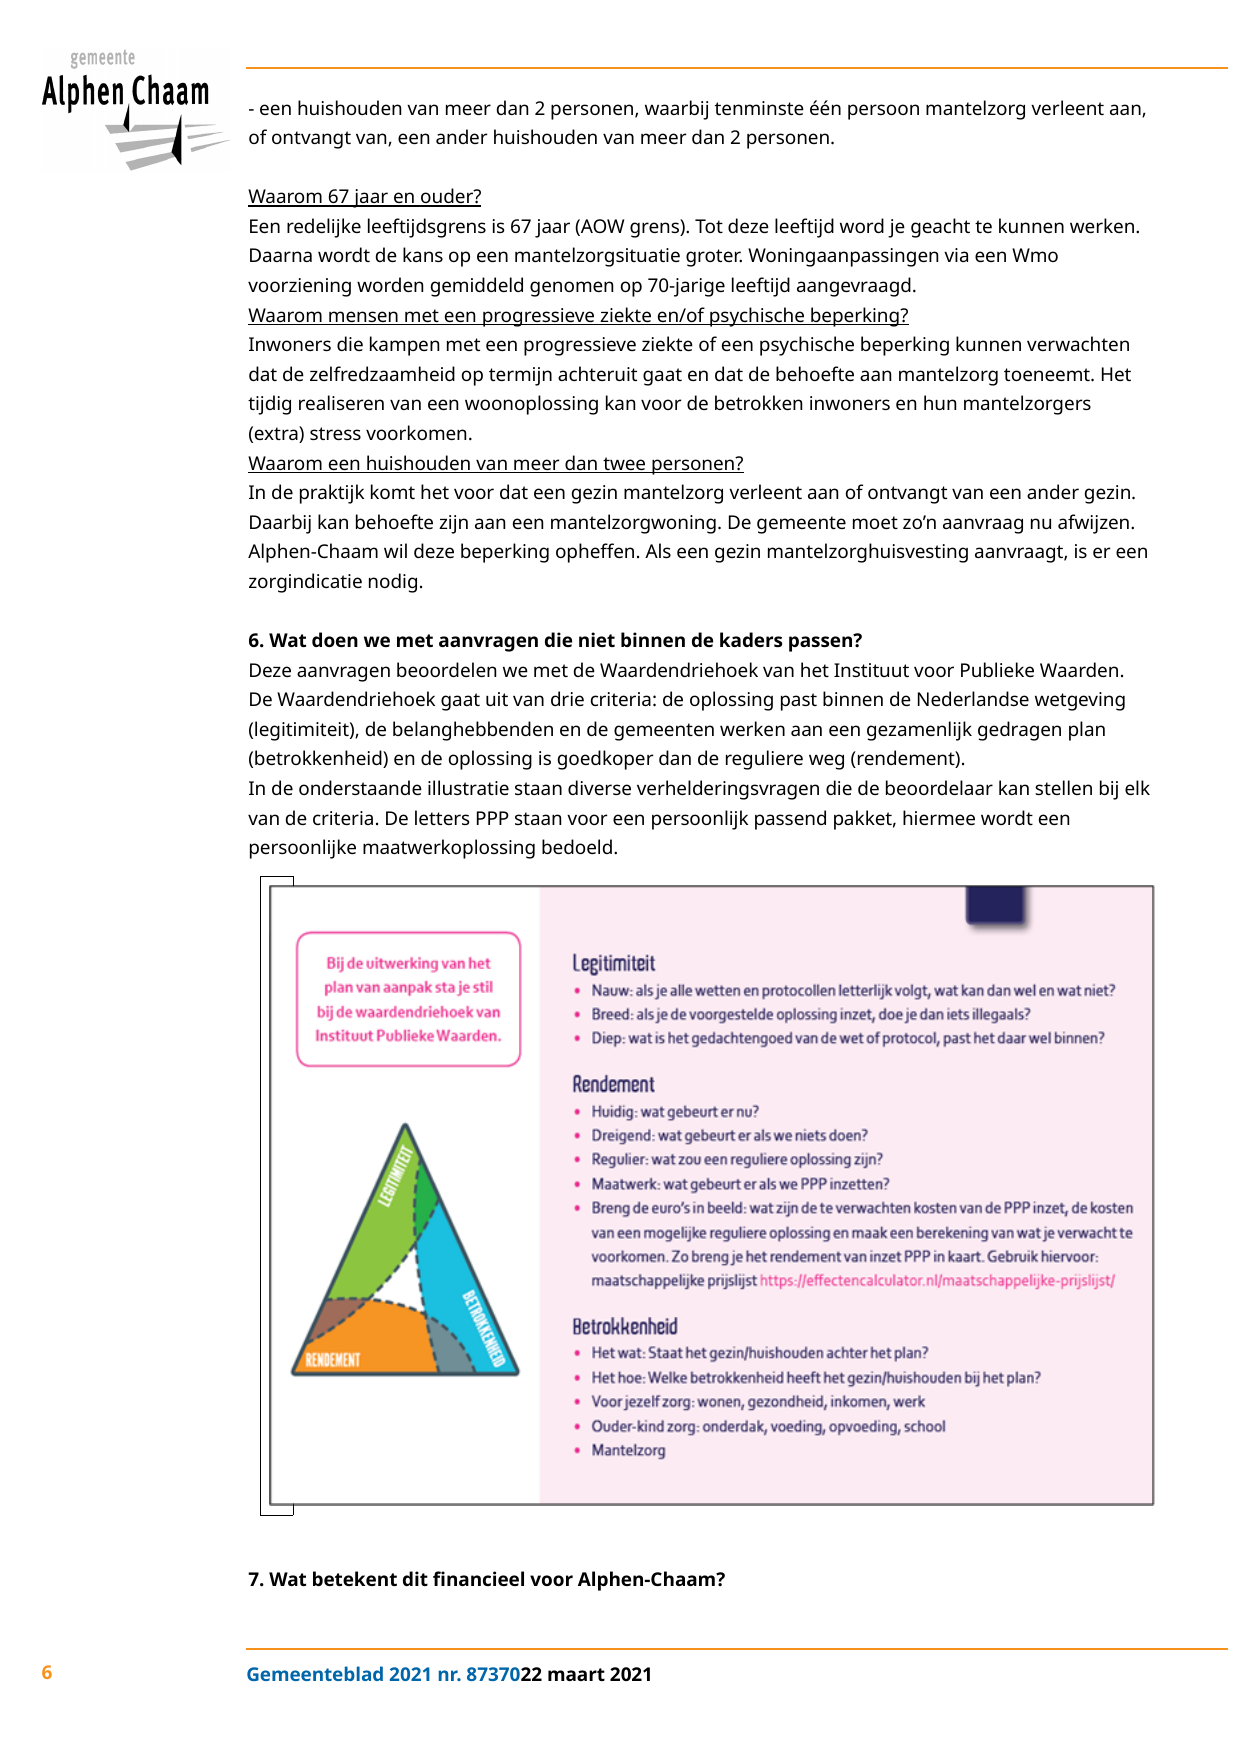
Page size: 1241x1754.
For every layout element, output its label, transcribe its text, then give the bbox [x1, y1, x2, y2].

text 6. Wat doen we met aanvragen die niet binnen de kaders passen? [248, 627, 1152, 653]
picture [268, 884, 1155, 1506]
text Inwoners die kampen met een progressieve ziekte of een psychische beperking kunnen verwachten dat de zelfredzaamheid op termijn achteruit gaat en dat de behoefte aan mantelzorg toeneemt. Het tijdig realiseren van een woonoplossing kan voor de betrokken inwoners en hun mantelzorgers (extra) stress voorkomen. [248, 331, 1152, 446]
text 7. Wat betekent dit financieel voor Alphen-Chaam? [248, 1566, 1152, 1592]
text Een redelijke leeftijdsgrens is 67 jaar (AOW grens). Tot deze leeftijd word je geacht te kunnen werken. Daarna wordt de kans op een mantelzorgsituatie groter. Woningaanpassingen via een Wmo voorziening worden gemiddeld genomen op 70-jarige leeftijd aangevraagd. [248, 213, 1152, 298]
text Waarom een huishouden van meer dan twee personen? [248, 450, 1152, 476]
text Waarom mensen met een progressieve ziekte en/of psychische beperking? [248, 302, 1152, 328]
picture [41, 47, 231, 172]
text In de onderstaande illustratie staan diverse verhelderingsvragen die de beoordelaar kan stellen bij elk van de criteria. De letters PPP staan voor een persoonlijk passend pakket, hiermee wordt een persoonlijke maatwerkoplossing bedoeld. [248, 775, 1152, 860]
text In de praktijk komt het voor dat een gezin mantelzorg verleent aan of ontvangt van een ander gezin. Daarbij kan behoefte zijn aan een mantelzorgwoning. De gemeente moet zo’n aanvraag nu afwijzen. Alphen-Chaam wil deze beperking opheffen. Als een gezin mantelzorghuisvesting aanvraagt, is er een zorgindicatie nodig. [248, 479, 1152, 594]
text Deze aanvragen beoordelen we met de Waardendriehoek van het Instituut voor Publieke Waarden. De Waardendriehoek gaat uit van drie criteria: de oplossing past binnen de Nederlandse wetgeving (legitimiteit), de belanghebbenden en de gemeenten werken aan een gezamenlijk gedragen plan (betrokkenheid) en de oplossing is goedkoper dan de reguliere weg (rendement). [248, 657, 1152, 771]
text - een huishouden van meer dan 2 personen, waarbij tenminste één persoon mantelzorg verleent aan, of ontvangt van, een ander huishouden van meer dan 2 personen. [248, 95, 1152, 150]
text Waarom 67 jaar en ouder? [248, 183, 1152, 209]
